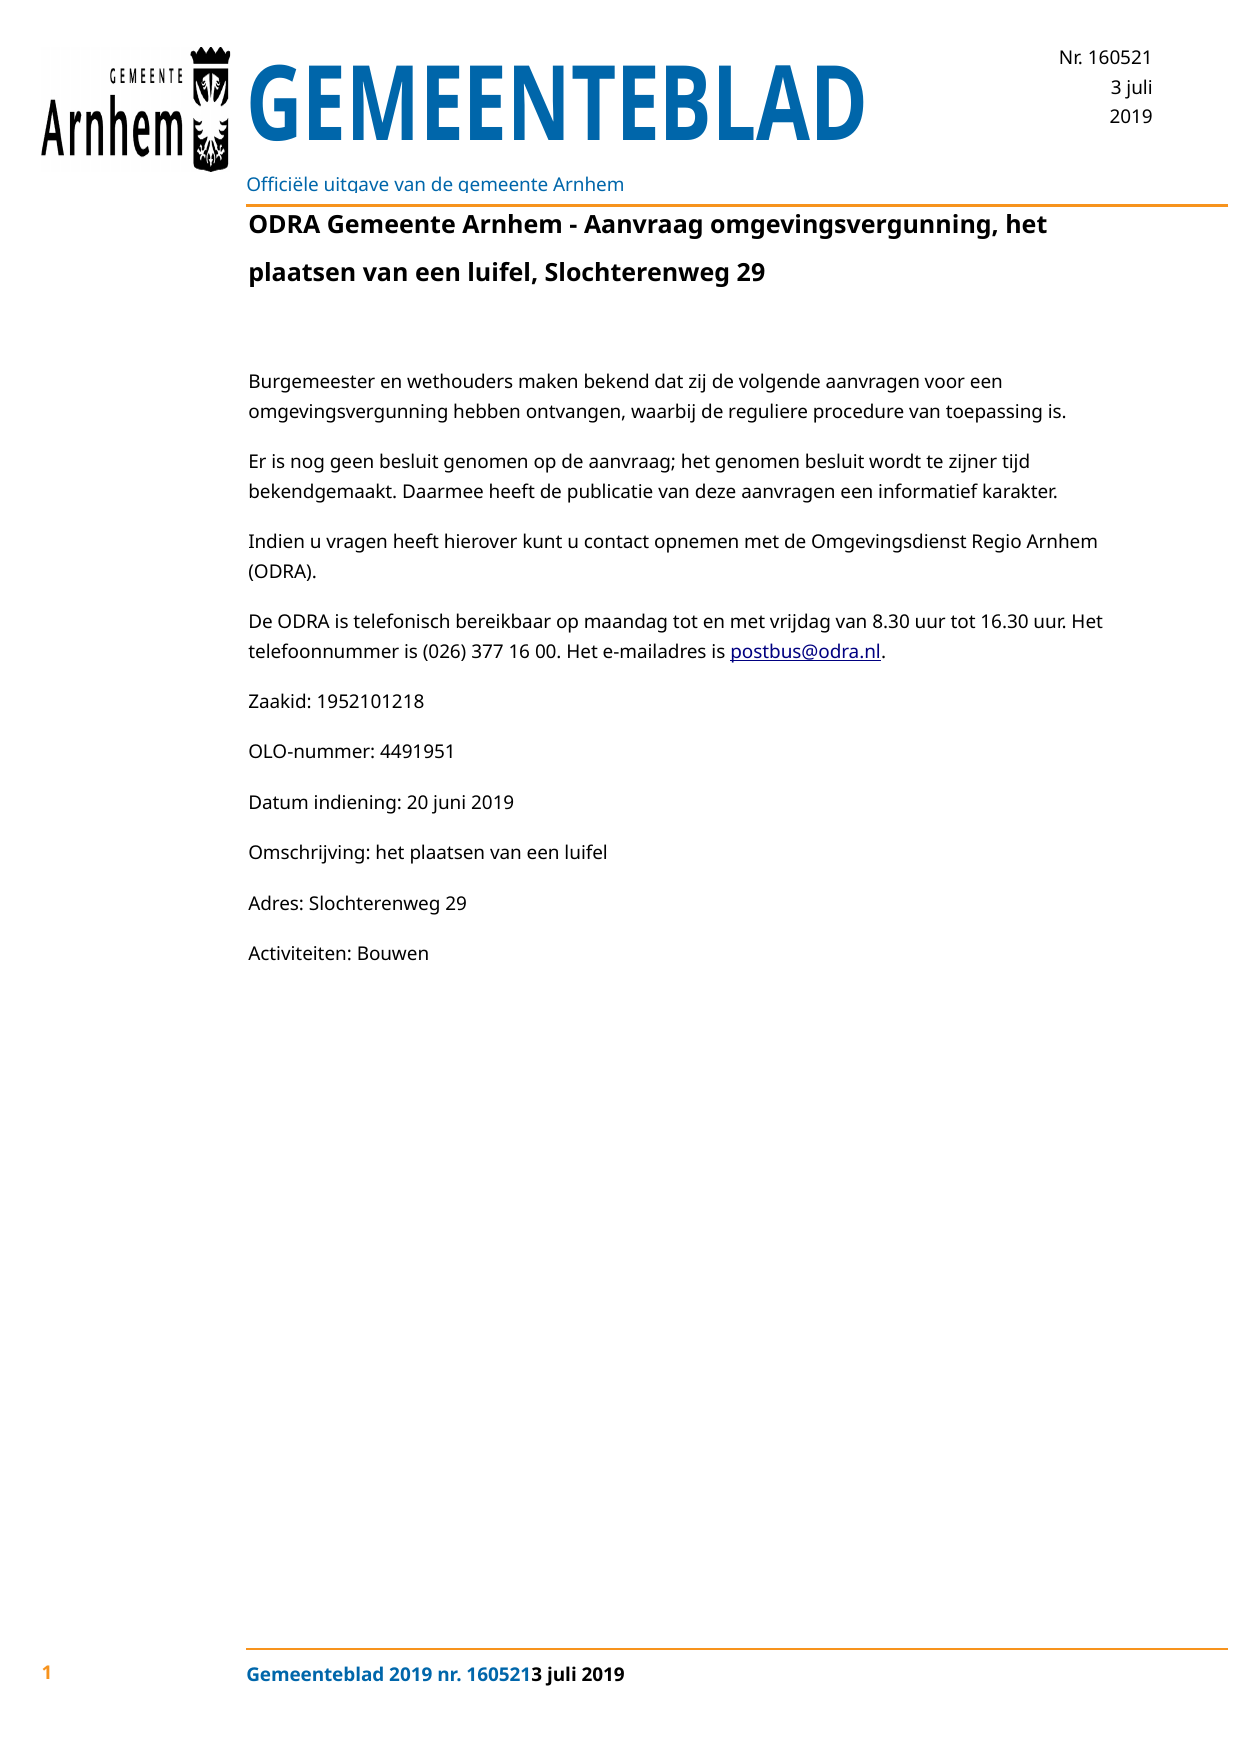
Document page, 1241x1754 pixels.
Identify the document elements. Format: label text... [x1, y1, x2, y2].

text Datum indiening: 20 juni 2019 [248, 789, 1152, 815]
text Burgemeester en wethouders maken bekend dat zij de volgende aanvragen voor een omgevingsvergunning hebben ontvangen, waarbij de reguliere procedure van toepassing is. [248, 368, 1152, 424]
text De ODRA is telefonisch bereikbaar op maandag tot en met vrijdag van 8.30 uur tot 16.30 uur. Het telefoonnummer is (026) 377 16 00. Het e-mailadres is postbus@odra.nl. [248, 608, 1152, 664]
text Adres: Slochterenweg 29 [248, 890, 1152, 916]
text Zaakid: 1952101218 [248, 688, 1152, 714]
text OLO-nummer: 4491951 [248, 739, 1152, 764]
text Omschrijving: het plaatsen van een luifel [248, 839, 1152, 865]
text Indien u vragen heeft hierover kunt u contact opnemen met de Omgevingsdienst Regio Arnhem (ODRA). [248, 528, 1152, 584]
text Activiteiten: Bouwen [248, 940, 1152, 966]
text ODRA Gemeente Arnhem - Aanvraag omgevingsvergunning, het plaatsen van een luifel, Slochterenweg 29 [248, 207, 1152, 288]
text Er is nog geen besluit genomen op de aanvraag; het genomen besluit wordt te zijner tijd bekendgemaakt. Daarmee heeft de publicatie van deze aanvragen een informatief karakter. [248, 448, 1152, 504]
picture [41, 47, 231, 172]
